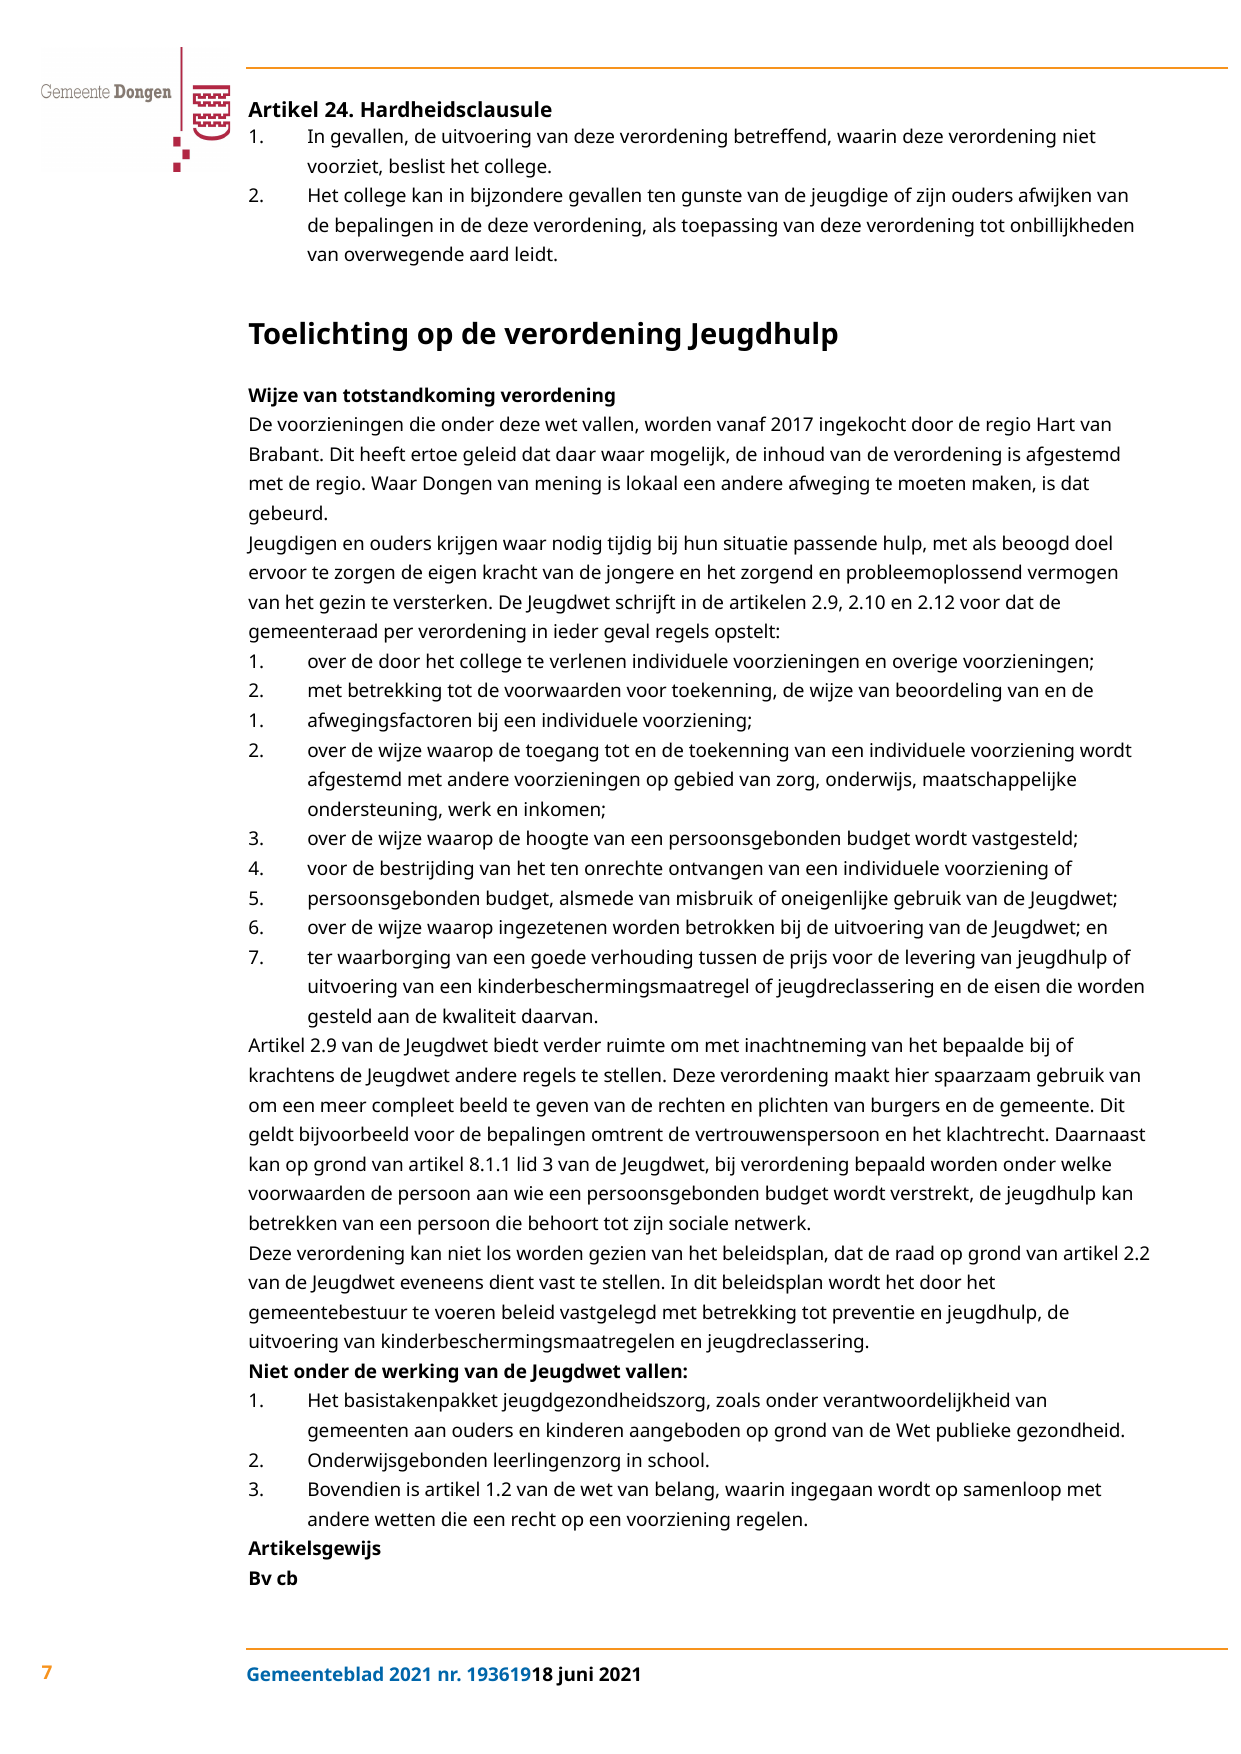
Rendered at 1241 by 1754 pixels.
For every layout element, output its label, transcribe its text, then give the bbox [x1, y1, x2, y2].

text Artikel 2.9 van de Jeugdwet biedt verder ruimte om met inachtneming van het bepaalde bij of krachtens de Jeugdwet andere regels te stellen. Deze verordening maakt hier spaarzaam gebruik van om een meer compleet beeld te geven van de rechten en plichten van burgers en de gemeente. Dit geldt bijvoorbeeld voor de bepalingen omtrent de vertrouwenspersoon en het klachtrecht. Daarnaast kan op grond van artikel 8.1.1 lid 3 van de Jeugdwet, bij verordening bepaald worden onder welke voorwaarden de persoon aan wie een persoonsgebonden budget wordt verstrekt, de jeugdhulp kan betrekken van een persoon die behoort tot zijn sociale netwerk. [248, 1033, 1152, 1236]
list Bovendien is artikel 1.2 van de wet van belang, waarin ingegaan wordt op samenloop met andere wetten die een recht op een voorziening regelen. [248, 1476, 1152, 1532]
list afwegingsfactoren bij een individuele voorziening; [248, 707, 1152, 733]
list met betrekking tot de voorwaarden voor toekenning, de wijze van beoordeling van en de [248, 678, 1152, 703]
text Artikelsgewijs [248, 1536, 1152, 1561]
list Het college kan in bijzondere gevallen ten gunste van de jeugdige of zijn ouders afwijken van de bepalingen in de deze verordening, als toepassing van deze verordening tot onbillijkheden van overwegende aard leidt. [248, 182, 1152, 267]
list over de wijze waarop de hoogte van een persoonsgebonden budget wordt vastgesteld; [248, 826, 1152, 851]
list Het basistakenpakket jeugdgezondheidszorg, zoals onder verantwoordelijkheid van gemeenten aan ouders en kinderen aangeboden op grond van de Wet publieke gezondheid. [248, 1388, 1152, 1443]
text Niet onder de werking van de Jeugdwet vallen: [248, 1358, 1152, 1384]
text De voorzieningen die onder deze wet vallen, worden vanaf 2017 ingekocht door de regio Hart van Brabant. Dit heeft ertoe geleid dat daar waar mogelijk, de inhoud van de verordening is afgestemd met de regio. Waar Dongen van mening is lokaal een andere afweging te moeten maken, is dat gebeurd. [248, 411, 1152, 526]
text Deze verordening kan niet los worden gezien van het beleidsplan, dat de raad op grond van artikel 2.2 van de Jeugdwet eveneens dient vast te stellen. In dit beleidsplan wordt het door het gemeentebestuur te voeren beleid vastgelegd met betrekking tot preventie en jeugdhulp, de uitvoering van kinderbeschermingsmaatregelen en jeugdreclassering. [248, 1240, 1152, 1354]
text Bv cb [248, 1565, 1152, 1591]
list ter waarborging van een goede verhouding tussen de prijs voor de levering van jeugdhulp of uitvoering van een kinderbeschermingsmaatregel of jeugdreclassering en de eisen die worden gesteld aan de kwaliteit daarvan. [248, 944, 1152, 1029]
list In gevallen, de uitvoering van deze verordening betreffend, waarin deze verordening niet voorziet, beslist het college. [248, 123, 1152, 178]
list over de wijze waarop de toegang tot en de toekenning van een individuele voorziening wordt afgestemd met andere voorzieningen op gebied van zorg, onderwijs, maatschappelijke ondersteuning, werk en inkomen; [248, 737, 1152, 822]
text Artikel 24. Hardheidsclausule [248, 95, 1152, 123]
list persoonsgebonden budget, alsmede van misbruik of oneigenlijke gebruik van de Jeugdwet; [248, 885, 1152, 910]
list Onderwijsgebonden leerlingenzorg in school. [248, 1447, 1152, 1472]
text Wijze van totstandkoming verordening [248, 382, 1152, 407]
text Toelichting op de verordening Jeugdhulp [248, 313, 1152, 353]
list voor de bestrijding van het ten onrechte ontvangen van een individuele voorziening of [248, 855, 1152, 881]
picture [41, 47, 231, 172]
text Jeugdigen en ouders krijgen waar nodig tijdig bij hun situatie passende hulp, met als beoogd doel ervoor te zorgen de eigen kracht van de jongere en het zorgend en probleemoplossend vermogen van het gezin te versterken. De Jeugdwet schrijft in de artikelen 2.9, 2.10 en 2.12 voor dat de gemeenteraad per verordening in ieder geval regels opstelt: [248, 530, 1152, 644]
list over de door het college te verlenen individuele voorzieningen en overige voorzieningen; [248, 648, 1152, 674]
list over de wijze waarop ingezetenen worden betrokken bij de uitvoering van de Jeugdwet; en [248, 914, 1152, 940]
